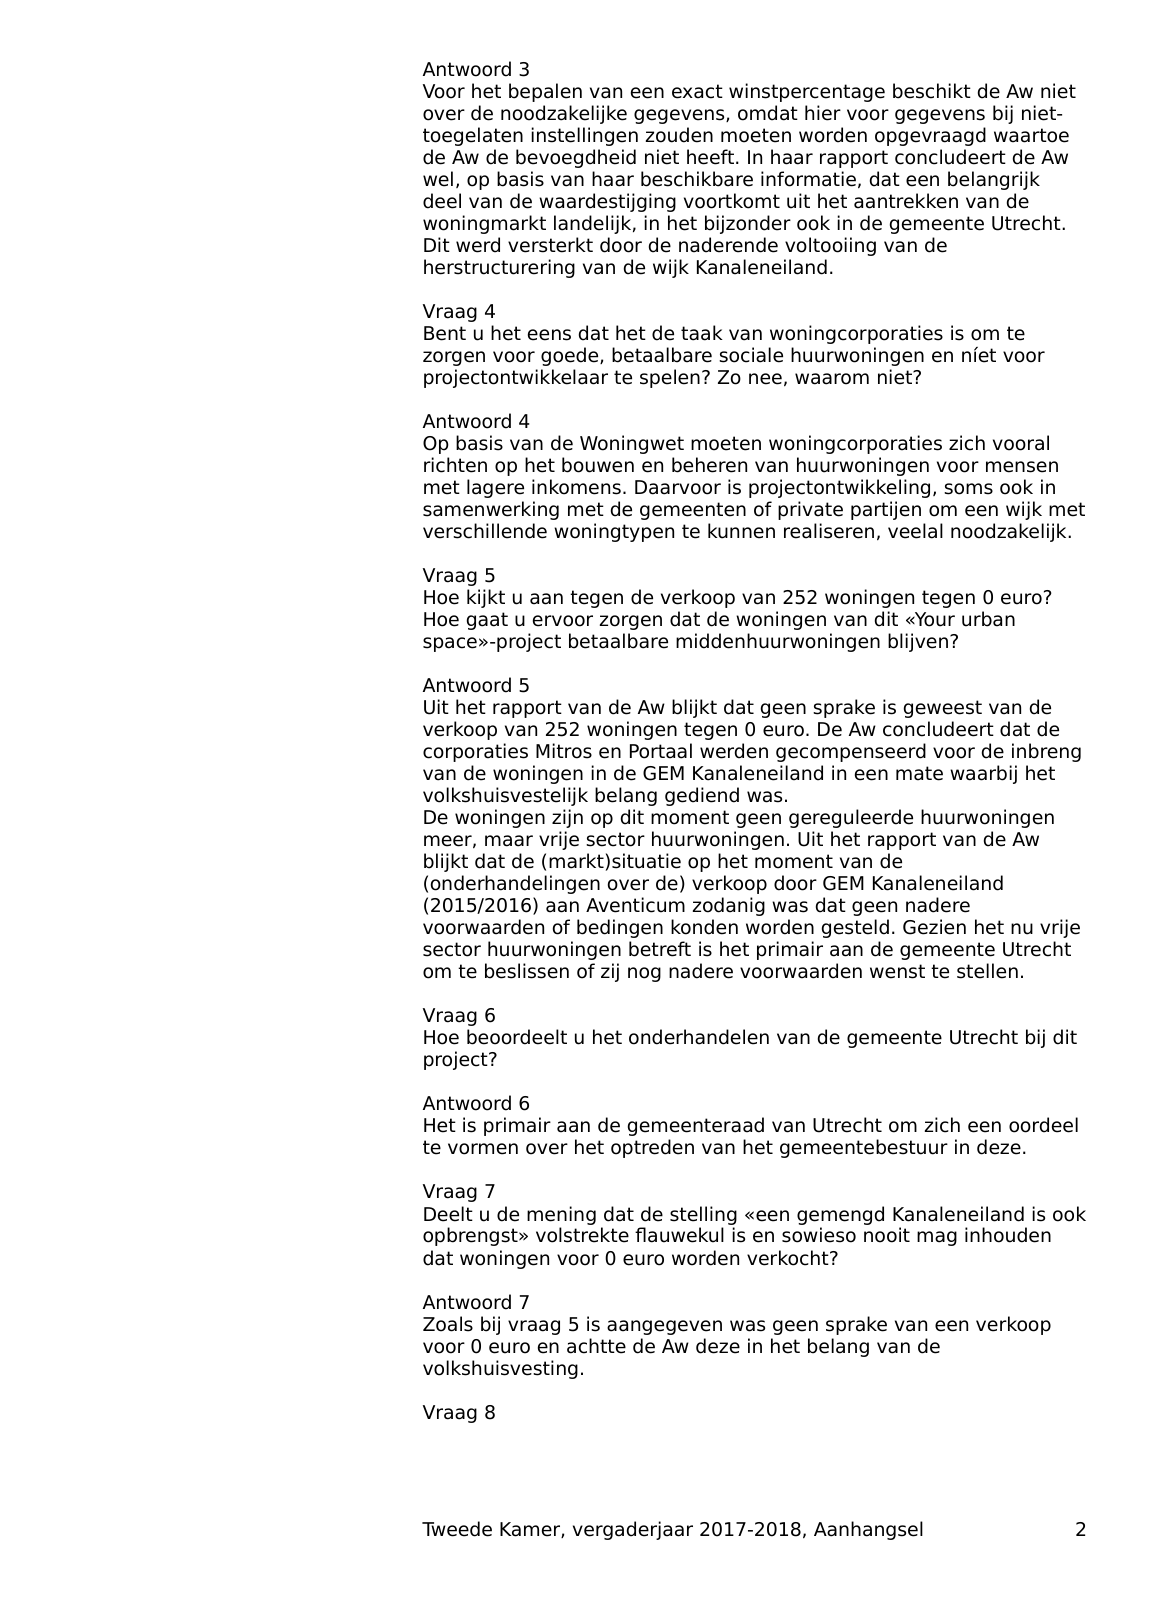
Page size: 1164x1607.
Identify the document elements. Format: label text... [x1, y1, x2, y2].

text Antwoord 4 [422, 411, 1087, 433]
text Bent u het eens dat het de taak van woningcorporaties is om te zorgen voor goede, betaalbare sociale huurwoningen en níet voor projectontwikkelaar te spelen? Zo nee, waarom niet? [422, 323, 1087, 389]
text Vraag 7 [422, 1181, 1087, 1203]
text Antwoord 3 [422, 59, 1087, 81]
text Deelt u de mening dat de stelling «een gemengd Kanaleneiland is ook opbrengst» volstrekte flauwekul is en sowieso nooit mag inhouden dat woningen voor 0 euro worden verkocht? [422, 1203, 1087, 1269]
text Vraag 5 [422, 565, 1087, 587]
text Hoe beoordeelt u het onderhandelen van de gemeente Utrecht bij dit project? [422, 1027, 1087, 1071]
text Antwoord 7 [422, 1292, 1087, 1313]
text De woningen zijn op dit moment geen gereguleerde huurwoningen meer, maar vrije sector huurwoningen. Uit het rapport van de Aw blijkt dat de (markt)situatie op het moment van de (onderhandelingen over de) verkoop door GEM Kanaleneiland (2015/2016) aan Aventicum zodanig was dat geen nadere voorwaarden of bedingen konden worden gesteld. Gezien het nu vrije sector huurwoningen betreft is het primair aan de gemeente Utrecht om te beslissen of zij nog nadere voorwaarden wenst te stellen. [422, 807, 1087, 983]
text Vraag 8 [422, 1402, 1087, 1424]
text Zoals bij vraag 5 is aangegeven was geen sprake van een verkoop voor 0 euro en achtte de Aw deze in het belang van de volkshuisvesting. [422, 1313, 1087, 1379]
text Hoe kijkt u aan tegen de verkoop van 252 woningen tegen 0 euro? Hoe gaat u ervoor zorgen dat de woningen van dit «Your urban space»-project betaalbare middenhuurwoningen blijven? [422, 587, 1087, 653]
text Vraag 6 [422, 1005, 1087, 1027]
text Uit het rapport van de Aw blijkt dat geen sprake is geweest van de verkoop van 252 woningen tegen 0 euro. De Aw concludeert dat de corporaties Mitros en Portaal werden gecompenseerd voor de inbreng van de woningen in de GEM Kanaleneiland in een mate waarbij het volkshuisvestelijk belang gediend was. [422, 697, 1087, 807]
text Vraag 4 [422, 301, 1087, 323]
text Antwoord 6 [422, 1093, 1087, 1115]
text Het is primair aan de gemeenteraad van Utrecht om zich een oordeel te vormen over het optreden van het gemeentebestuur in deze. [422, 1115, 1087, 1159]
text Voor het bepalen van een exact winstpercentage beschikt de Aw niet over de noodzakelijke gegevens, omdat hier voor gegevens bij niet-toegelaten instellingen zouden moeten worden opgevraagd waartoe de Aw de bevoegdheid niet heeft. In haar rapport concludeert de Aw wel, op basis van haar beschikbare informatie, dat een belangrijk deel van de waardestijging voortkomt uit het aantrekken van de woningmarkt landelijk, in het bijzonder ook in de gemeente Utrecht. Dit werd versterkt door de naderende voltooiing van de herstructurering van de wijk Kanaleneiland. [422, 81, 1087, 279]
text Antwoord 5 [422, 675, 1087, 697]
text Op basis van de Woningwet moeten woningcorporaties zich vooral richten op het bouwen en beheren van huurwoningen voor mensen met lagere inkomens. Daarvoor is projectontwikkeling, soms ook in samenwerking met de gemeenten of private partijen om een wijk met verschillende woningtypen te kunnen realiseren, veelal noodzakelijk. [422, 433, 1087, 543]
